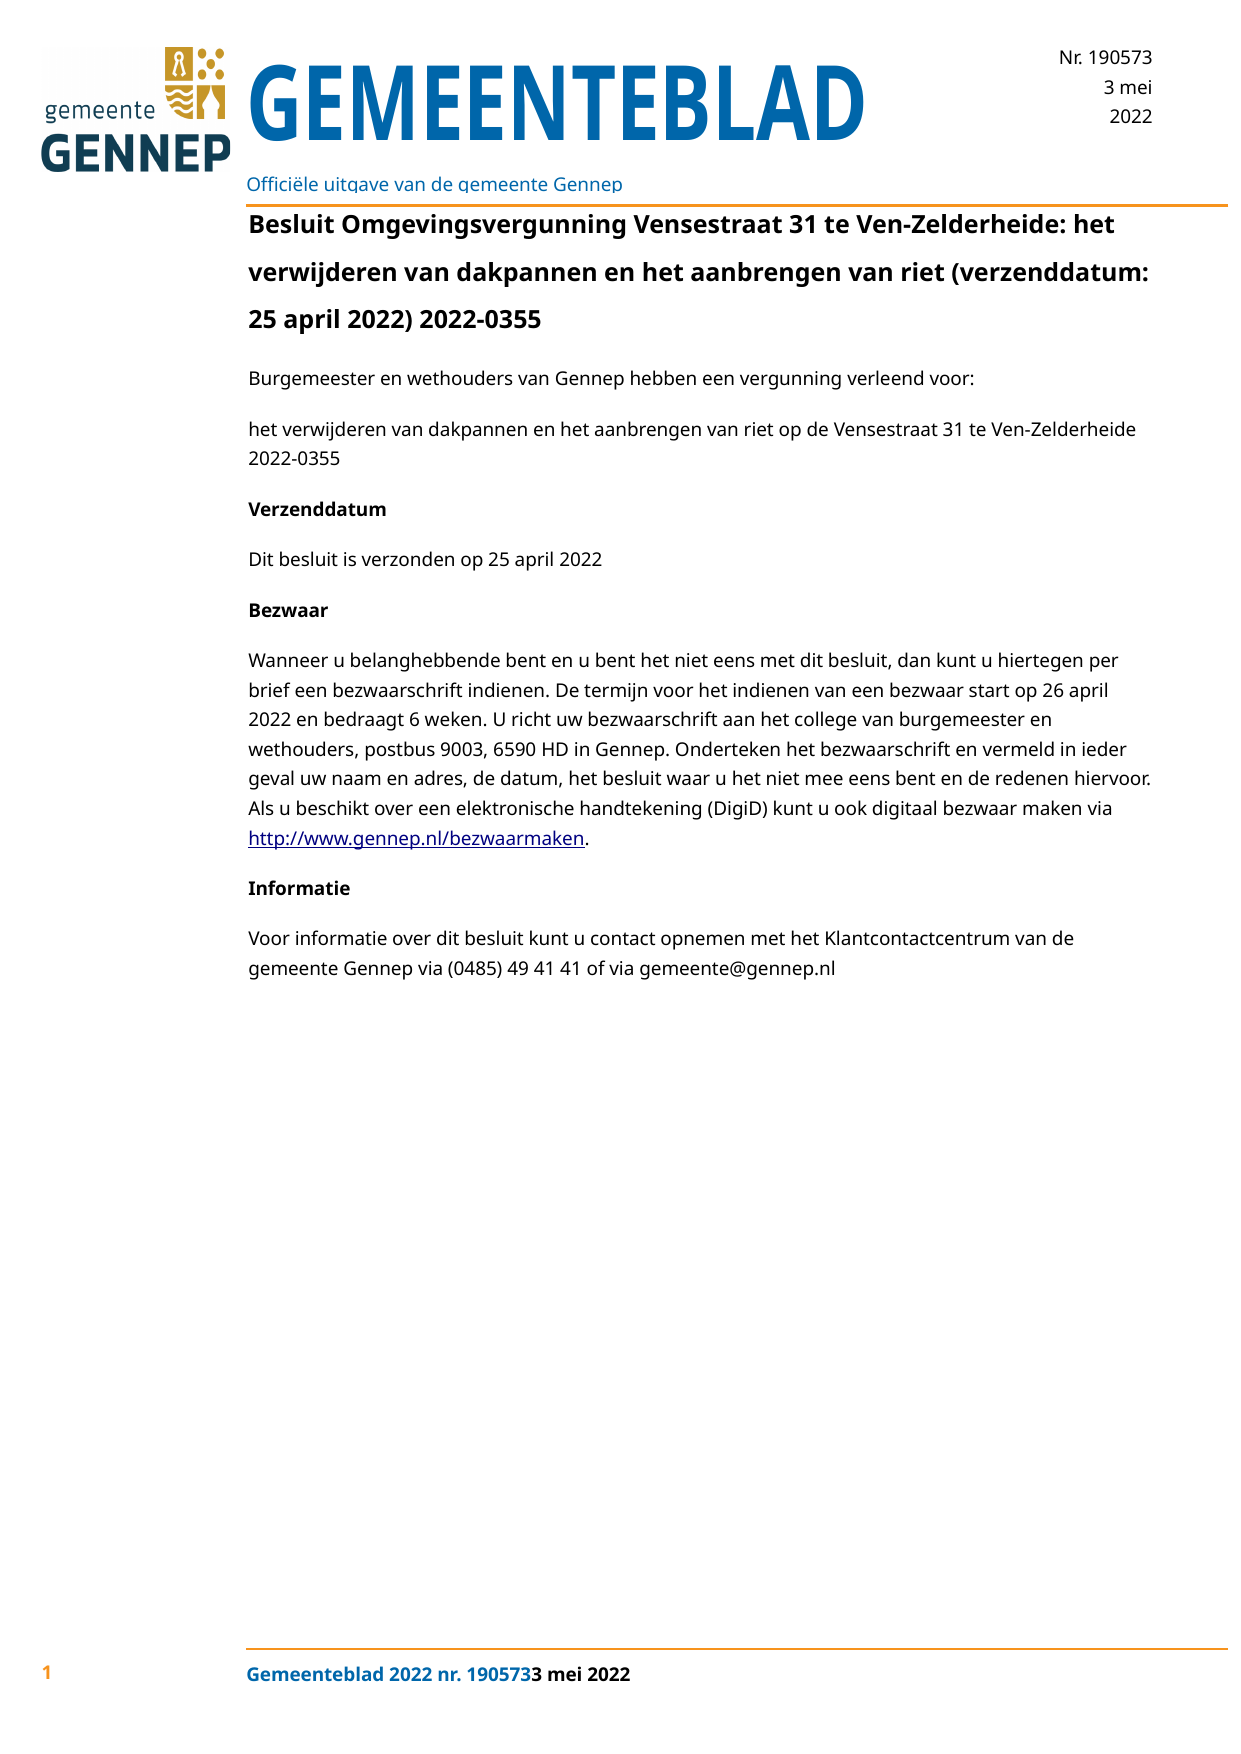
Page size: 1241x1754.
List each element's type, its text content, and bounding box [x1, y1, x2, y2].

text het verwijderen van dakpannen en het aanbrengen van riet op de Vensestraat 31 te Ven-Zelderheide 2022-0355 [248, 416, 1152, 471]
text Wanneer u belanghebbende bent en u bent het niet eens met dit besluit, dan kunt u hiertegen per brief een bezwaarschrift indienen. De termijn voor het indienen van een bezwaar start op 26 april 2022 en bedraagt 6 weken. U richt uw bezwaarschrift aan het college van burgemeester en wethouders, postbus 9003, 6590 HD in Gennep. Onderteken het bezwaarschrift en vermeld in ieder geval uw naam en adres, de datum, het besluit waar u het niet mee eens bent en de redenen hiervoor. Als u beschikt over een elektronische handtekening (DigiD) kunt u ook digitaal bezwaar maken via http://www.gennep.nl/bezwaarmaken. [248, 647, 1152, 850]
text Dit besluit is verzonden op 25 april 2022 [248, 546, 1152, 572]
text Informatie [248, 875, 1152, 901]
text Burgemeester en wethouders van Gennep hebben een vergunning verleend voor: [248, 366, 1152, 391]
text Voor informatie over dit besluit kunt u contact opnemen met het Klantcontactcentrum van de gemeente Gennep via (0485) 49 41 41 of via gemeente@gennep.nl [248, 926, 1152, 981]
text Besluit Omgevingsvergunning Vensestraat 31 te Ven-Zelderheide: het verwijderen van dakpannen en het aanbrengen van riet (verzenddatum: 25 april 2022) 2022-0355 [248, 207, 1152, 336]
picture [41, 47, 231, 172]
text Bezwaar [248, 597, 1152, 622]
text Verzenddatum [248, 496, 1152, 522]
